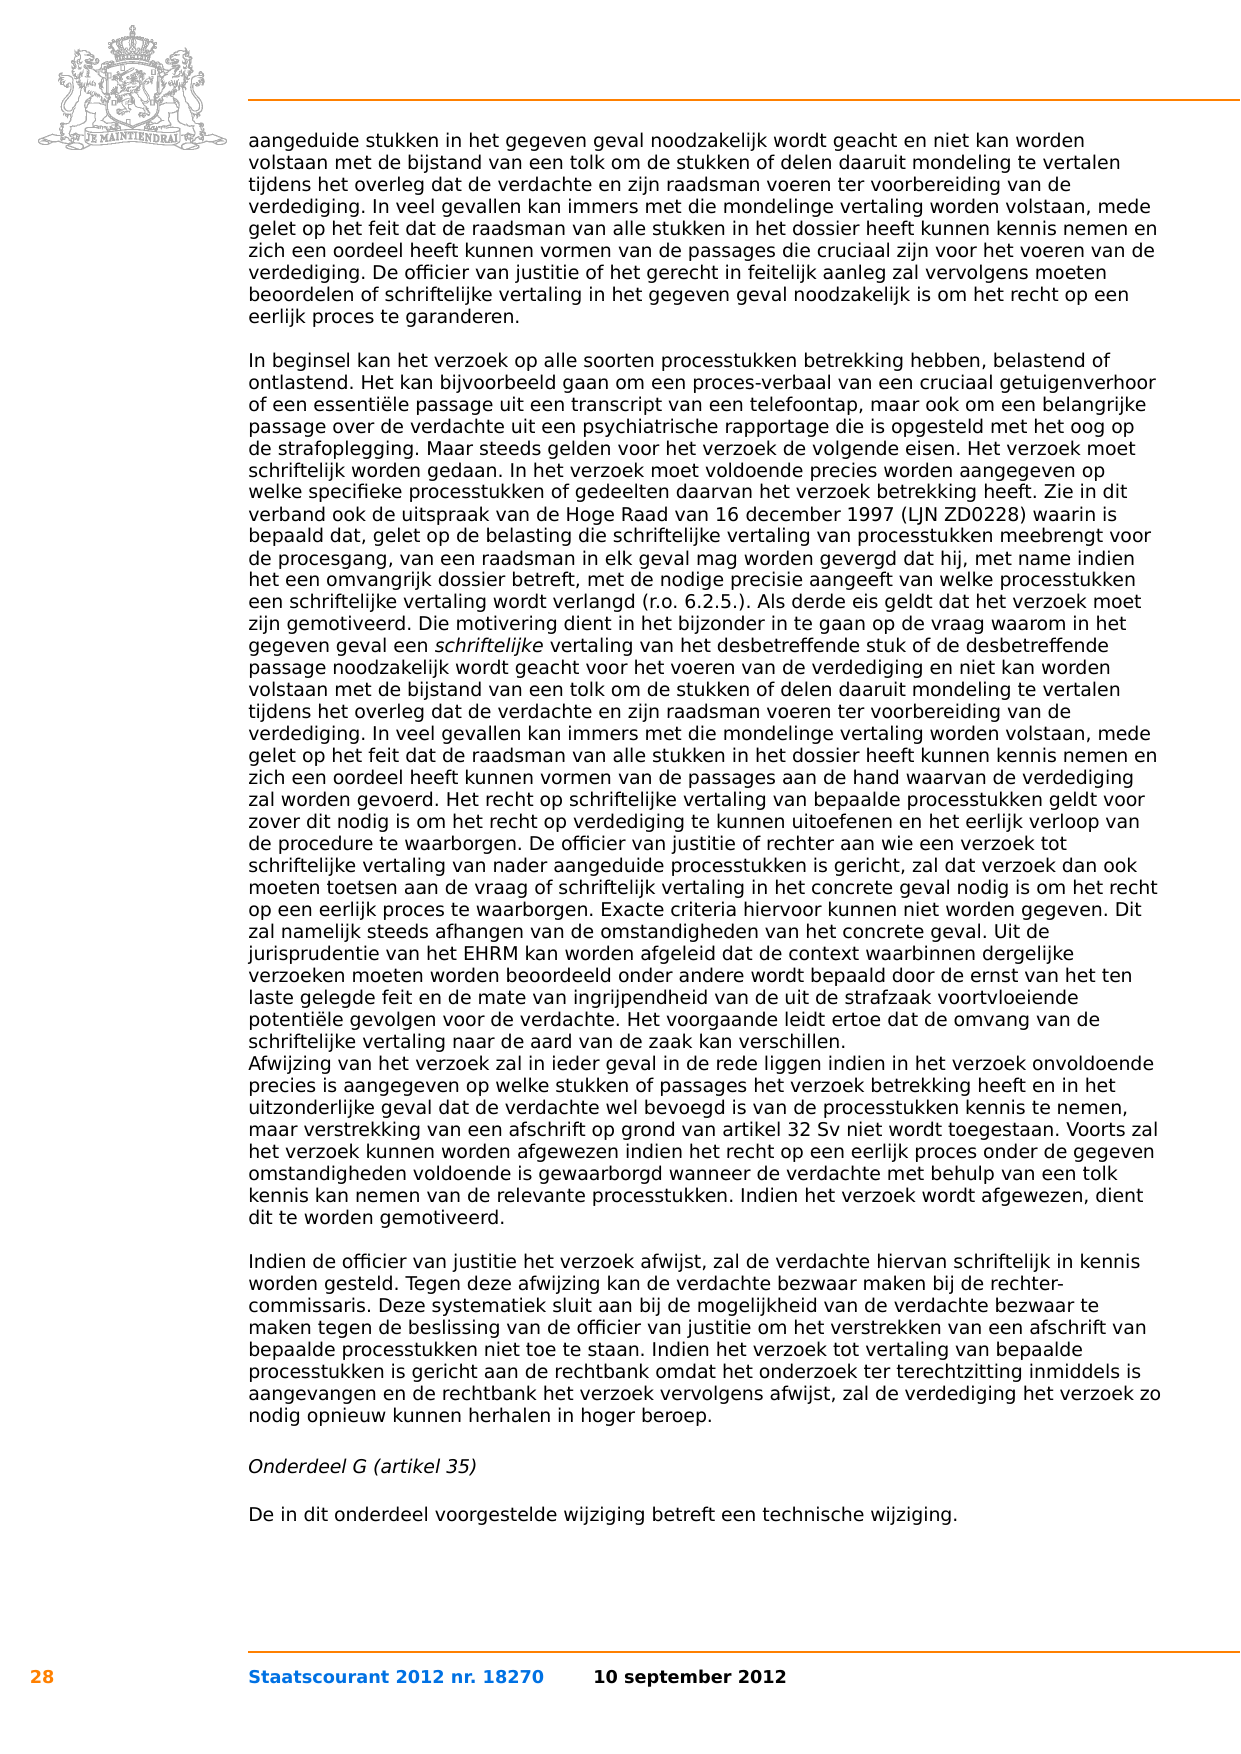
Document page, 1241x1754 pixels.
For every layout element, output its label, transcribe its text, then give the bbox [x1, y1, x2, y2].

text Afwijzing van het verzoek zal in ieder geval in de rede liggen indien in het verzoek onvoldoende precies is aangegeven op welke stukken of passages het verzoek betrekking heeft en in het uitzonderlijke geval dat de verdachte wel bevoegd is van de processtukken kennis te nemen, maar verstrekking van een afschrift op grond van artikel 32 Sv niet wordt toegestaan. Voorts zal het verzoek kunnen worden afgewezen indien het recht op een eerlijk proces onder de gegeven omstandigheden voldoende is gewaarborgd wanneer de verdachte met behulp van een tolk kennis kan nemen van de relevante processtukken. Indien het verzoek wordt afgewezen, dient dit te worden gemotiveerd. [248, 1053, 1163, 1229]
text Indien de officier van justitie het verzoek afwijst, zal de verdachte hiervan schriftelijk in kennis worden gesteld. Tegen deze afwijzing kan de verdachte bezwaar maken bij de rechter-commissaris. Deze systematiek sluit aan bij de mogelijkheid van de verdachte bezwaar te maken tegen de beslissing van de officier van justitie om het verstrekken van een afschrift van bepaalde processtukken niet toe te staan. Indien het verzoek tot vertaling van bepaalde processtukken is gericht aan de rechtbank omdat het onderzoek ter terechtzitting inmiddels is aangevangen en de rechtbank het verzoek vervolgens afwijst, zal de verdediging het verzoek zo nodig opnieuw kunnen herhalen in hoger beroep. [248, 1251, 1163, 1426]
subtitle Onderdeel G (artikel 35) [248, 1456, 1163, 1478]
text aangeduide stukken in het gegeven geval noodzakelijk wordt geacht en niet kan worden volstaan met de bijstand van een tolk om de stukken of delen daaruit mondeling te vertalen tijdens het overleg dat de verdachte en zijn raadsman voeren ter voorbereiding van de verdediging. In veel gevallen kan immers met die mondelinge vertaling worden volstaan, mede gelet op het feit dat de raadsman van alle stukken in het dossier heeft kunnen kennis nemen en zich een oordeel heeft kunnen vormen van de passages die cruciaal zijn voor het voeren van de verdediging. De officier van justitie of het gerecht in feitelijk aanleg zal vervolgens moeten beoordelen of schriftelijke vertaling in het gegeven geval noodzakelijk is om het recht op een eerlijk proces te garanderen. [248, 130, 1163, 328]
text In beginsel kan het verzoek op alle soorten processtukken betrekking hebben, belastend of ontlastend. Het kan bijvoorbeeld gaan om een proces-verbaal van een cruciaal getuigenverhoor of een essentiële passage uit een transcript van een telefoontap, maar ook om een belangrijke passage over de verdachte uit een psychiatrische rapportage die is opgesteld met het oog op de strafoplegging. Maar steeds gelden voor het verzoek de volgende eisen. Het verzoek moet schriftelijk worden gedaan. In het verzoek moet voldoende precies worden aangegeven op welke specifieke processtukken of gedeelten daarvan het verzoek betrekking heeft. Zie in dit verband ook de uitspraak van de Hoge Raad van 16 december 1997 (LJN ZD0228) waarin is bepaald dat, gelet op de belasting die schriftelijke vertaling van processtukken meebrengt voor de procesgang, van een raadsman in elk geval mag worden gevergd dat hij, met name indien het een omvangrijk dossier betreft, met de nodige precisie aangeeft van welke processtukken een schriftelijke vertaling wordt verlangd (r.o. 6.2.5.). Als derde eis geldt dat het verzoek moet zijn gemotiveerd. Die motivering dient in het bijzonder in te gaan op de vraag waarom in het gegeven geval een schriftelijke vertaling van het desbetreffende stuk of de desbetreffende passage noodzakelijk wordt geacht voor het voeren van de verdediging en niet kan worden volstaan met de bijstand van een tolk om de stukken of delen daaruit mondeling te vertalen tijdens het overleg dat de verdachte en zijn raadsman voeren ter voorbereiding van de verdediging. In veel gevallen kan immers met die mondelinge vertaling worden volstaan, mede gelet op het feit dat de raadsman van alle stukken in het dossier heeft kunnen kennis nemen en zich een oordeel heeft kunnen vormen van de passages aan de hand waarvan de verdediging zal worden gevoerd. Het recht op schriftelijke vertaling van bepaalde processtukken geldt voor zover dit nodig is om het recht op verdediging te kunnen uitoefenen en het eerlijk verloop van de procedure te waarborgen. De officier van justitie of rechter aan wie een verzoek tot schriftelijke vertaling van nader aangeduide processtukken is gericht, zal dat verzoek dan ook moeten toetsen aan de vraag of schriftelijk vertaling in het concrete geval nodig is om het recht op een eerlijk proces te waarborgen. Exacte criteria hiervoor kunnen niet worden gegeven. Dit zal namelijk steeds afhangen van de omstandigheden van het concrete geval. Uit de jurisprudentie van het EHRM kan worden afgeleid dat de context waarbinnen dergelijke verzoeken moeten worden beoordeeld onder andere wordt bepaald door de ernst van het ten laste gelegde feit en de mate van ingrijpendheid van de uit de strafzaak voortvloeiende potentiële gevolgen voor de verdachte. Het voorgaande leidt ertoe dat de omvang van de schriftelijke vertaling naar de aard van de zaak kan verschillen. [248, 349, 1163, 1053]
text De in dit onderdeel voorgestelde wijziging betreft een technische wijziging. [248, 1503, 1163, 1525]
picture [38, 25, 227, 150]
